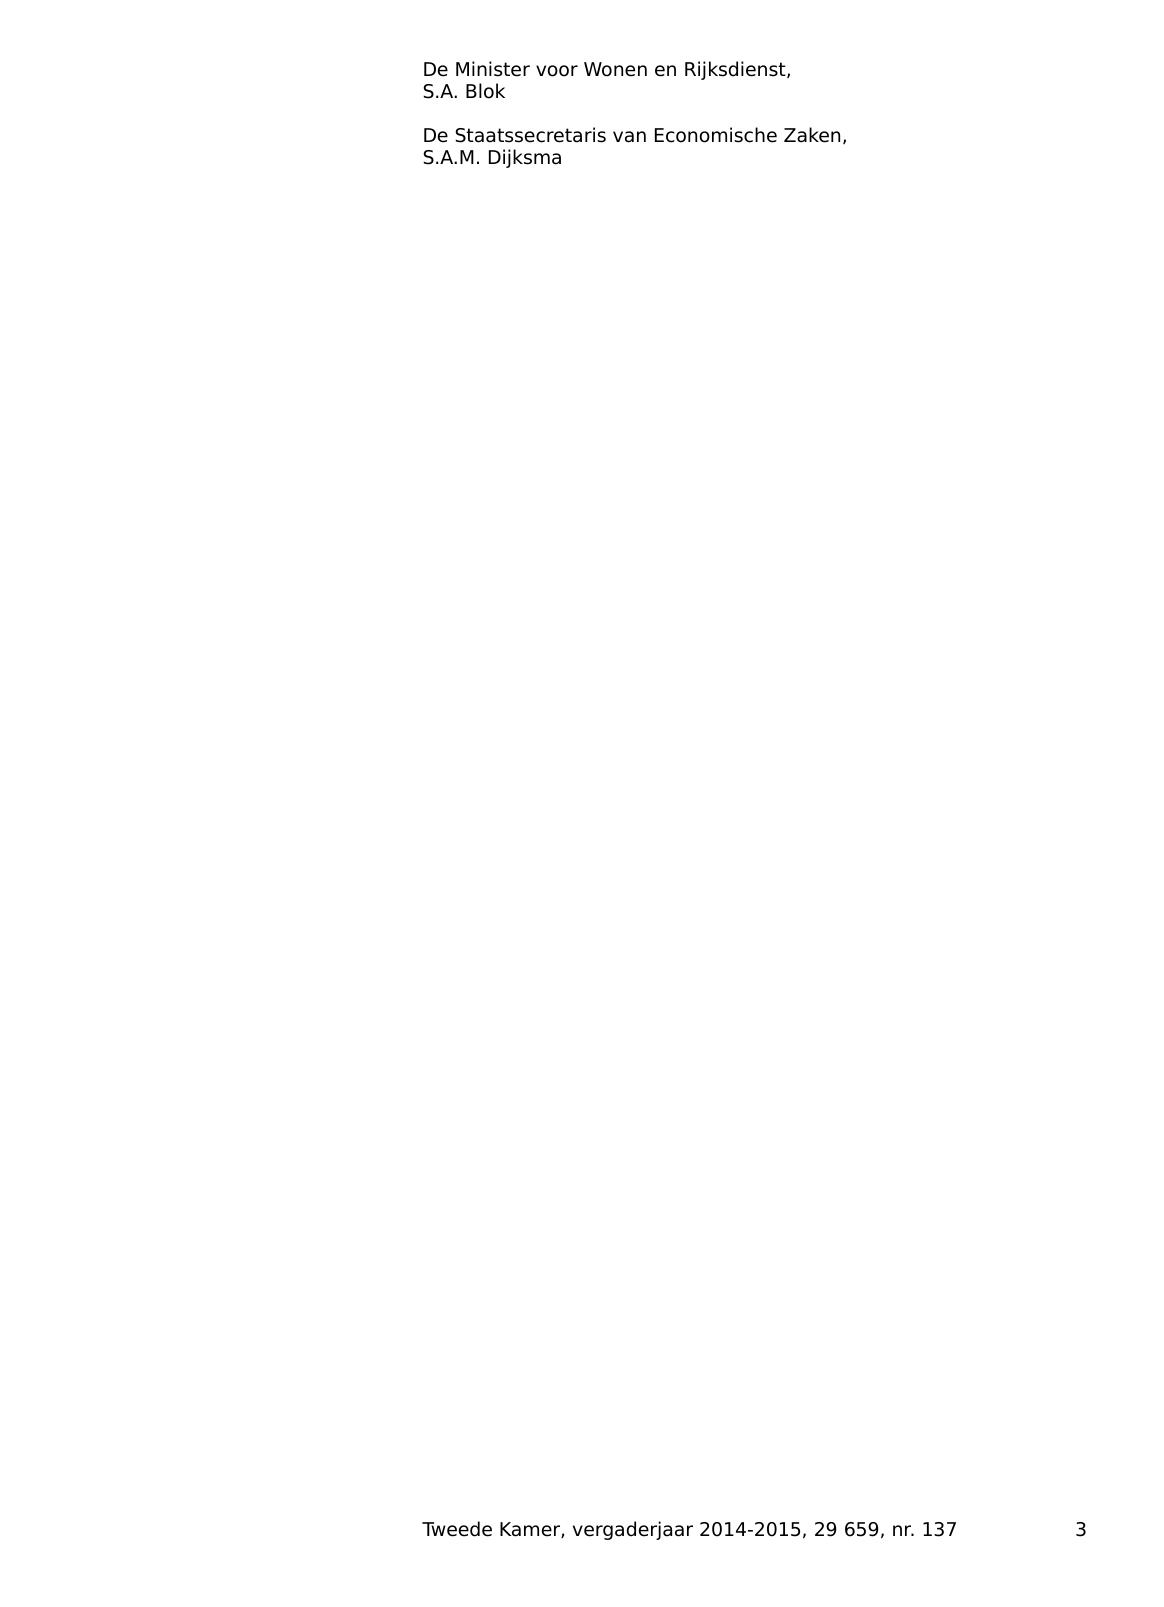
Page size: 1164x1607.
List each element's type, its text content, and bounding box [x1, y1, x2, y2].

text De Minister voor Wonen en Rijksdienst, S.A. Blok [422, 59, 1087, 103]
text De Staatssecretaris van Economische Zaken, S.A.M. Dijksma [422, 125, 1087, 169]
